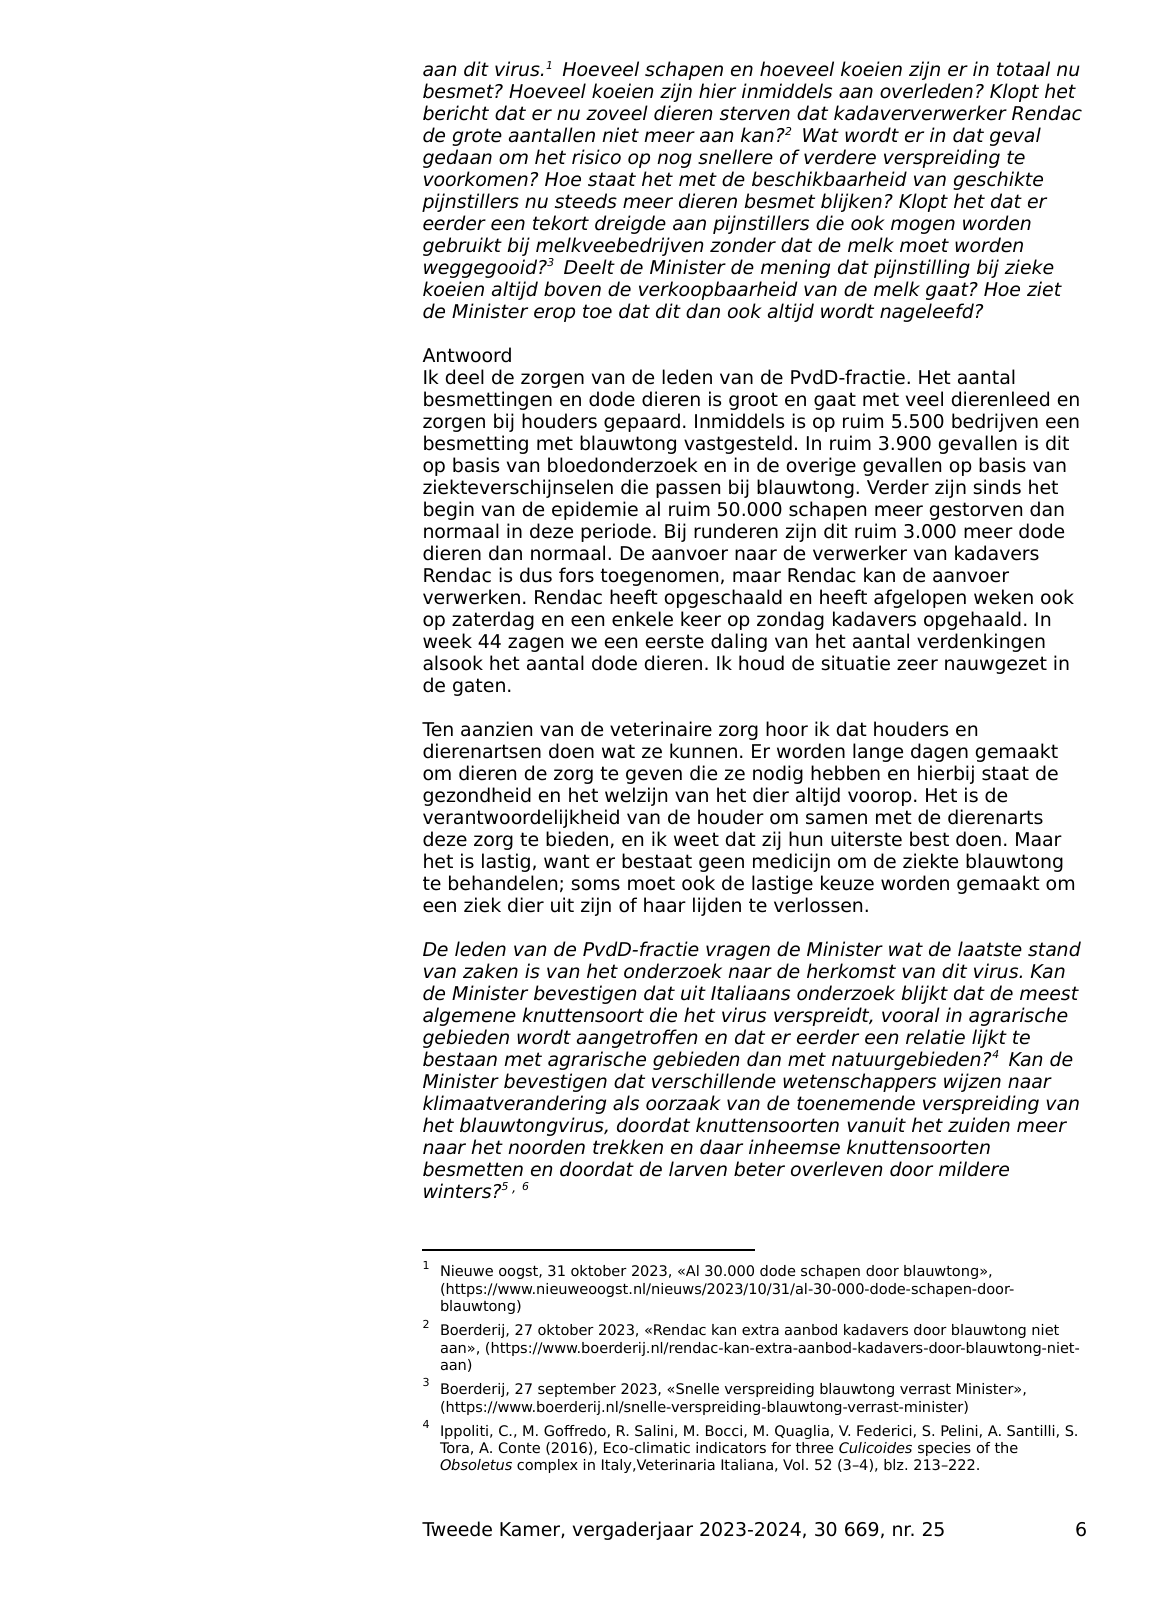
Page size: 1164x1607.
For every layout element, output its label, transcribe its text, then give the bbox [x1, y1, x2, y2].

text Antwoord [422, 345, 1087, 367]
text Boerderij, 27 oktober 2023, «Rendac kan extra aanbod kadavers door blauwtong niet aan», (https://www.boerderij.nl/rendac-kan-extra-aanbod-kadavers-door-blauwtong-niet-aan) [422, 1318, 1087, 1374]
text Boerderij, 27 september 2023, «Snelle verspreiding blauwtong verrast Minister», (https://www.boerderij.nl/snelle-verspreiding-blauwtong-verrast-minister) [422, 1377, 1087, 1416]
text De leden van de PvdD-fractie vragen de Minister wat de laatste stand van zaken is van het onderzoek naar de herkomst van dit virus. Kan de Minister bevestigen dat uit Italiaans onderzoek blijkt dat de meest algemene knuttensoort die het virus verspreidt, vooral in agrarische gebieden wordt aangetroffen en dat er eerder een relatie lijkt te bestaan met agrarische gebieden dan met natuurgebieden? Kan de Minister bevestigen dat verschillende wetenschappers wijzen naar klimaatverandering als oorzaak van de toenemende verspreiding van het blauwtongvirus, doordat knuttensoorten vanuit het zuiden meer naar het noorden trekken en daar inheemse knuttensoorten besmetten en doordat de larven beter overleven door mildere winters?, [422, 939, 1087, 1203]
text Ten aanzien van de veterinaire zorg hoor ik dat houders en dierenartsen doen wat ze kunnen. Er worden lange dagen gemaakt om dieren de zorg te geven die ze nodig hebben en hierbij staat de gezondheid en het welzijn van het dier altijd voorop. Het is de verantwoordelijkheid van de houder om samen met de dierenarts deze zorg te bieden, en ik weet dat zij hun uiterste best doen. Maar het is lastig, want er bestaat geen medicijn om de ziekte blauwtong te behandelen; soms moet ook de lastige keuze worden gemaakt om een ziek dier uit zijn of haar lijden te verlossen. [422, 719, 1087, 917]
text Ik deel de zorgen van de leden van de PvdD-fractie. Het aantal besmettingen en dode dieren is groot en gaat met veel dierenleed en zorgen bij houders gepaard. Inmiddels is op ruim 5.500 bedrijven een besmetting met blauwtong vastgesteld. In ruim 3.900 gevallen is dit op basis van bloedonderzoek en in de overige gevallen op basis van ziekteverschijnselen die passen bij blauwtong. Verder zijn sinds het begin van de epidemie al ruim 50.000 schapen meer gestorven dan normaal in deze periode. Bij runderen zijn dit ruim 3.000 meer dode dieren dan normaal. De aanvoer naar de verwerker van kadavers Rendac is dus fors toegenomen, maar Rendac kan de aanvoer verwerken. Rendac heeft opgeschaald en heeft afgelopen weken ook op zaterdag en een enkele keer op zondag kadavers opgehaald. In week 44 zagen we een eerste daling van het aantal verdenkingen alsook het aantal dode dieren. Ik houd de situatie zeer nauwgezet in de gaten. [422, 367, 1087, 697]
text Ippoliti, C., M. Goffredo, R. Salini, M. Bocci, M. Quaglia, V. Federici, S. Pelini, A. Santilli, S. Tora, A. Conte (2016), Eco-climatic indicators for three Culicoides species of the Obsoletus complex in Italy,Veterinaria Italiana, Vol. 52 (3–4), blz. 213–222. [422, 1418, 1087, 1474]
text aan dit virus. Hoeveel schapen en hoeveel koeien zijn er in totaal nu besmet? Hoeveel koeien zijn hier inmiddels aan overleden? Klopt het bericht dat er nu zoveel dieren sterven dat kadaververwerker Rendac de grote aantallen niet meer aan kan? Wat wordt er in dat geval gedaan om het risico op nog snellere of verdere verspreiding te voorkomen? Hoe staat het met de beschikbaarheid van geschikte pijnstillers nu steeds meer dieren besmet blijken? Klopt het dat er eerder een tekort dreigde aan pijnstillers die ook mogen worden gebruikt bij melkveebedrijven zonder dat de melk moet worden weggegooid? Deelt de Minister de mening dat pijnstilling bij zieke koeien altijd boven de verkoopbaarheid van de melk gaat? Hoe ziet de Minister erop toe dat dit dan ook altijd wordt nageleefd? [422, 59, 1087, 323]
text Nieuwe oogst, 31 oktober 2023, «Al 30.000 dode schapen door blauwtong», (https://www.nieuweoogst.nl/nieuws/2023/10/31/al-30-000-dode-schapen-door-blauwtong) [422, 1259, 1087, 1315]
